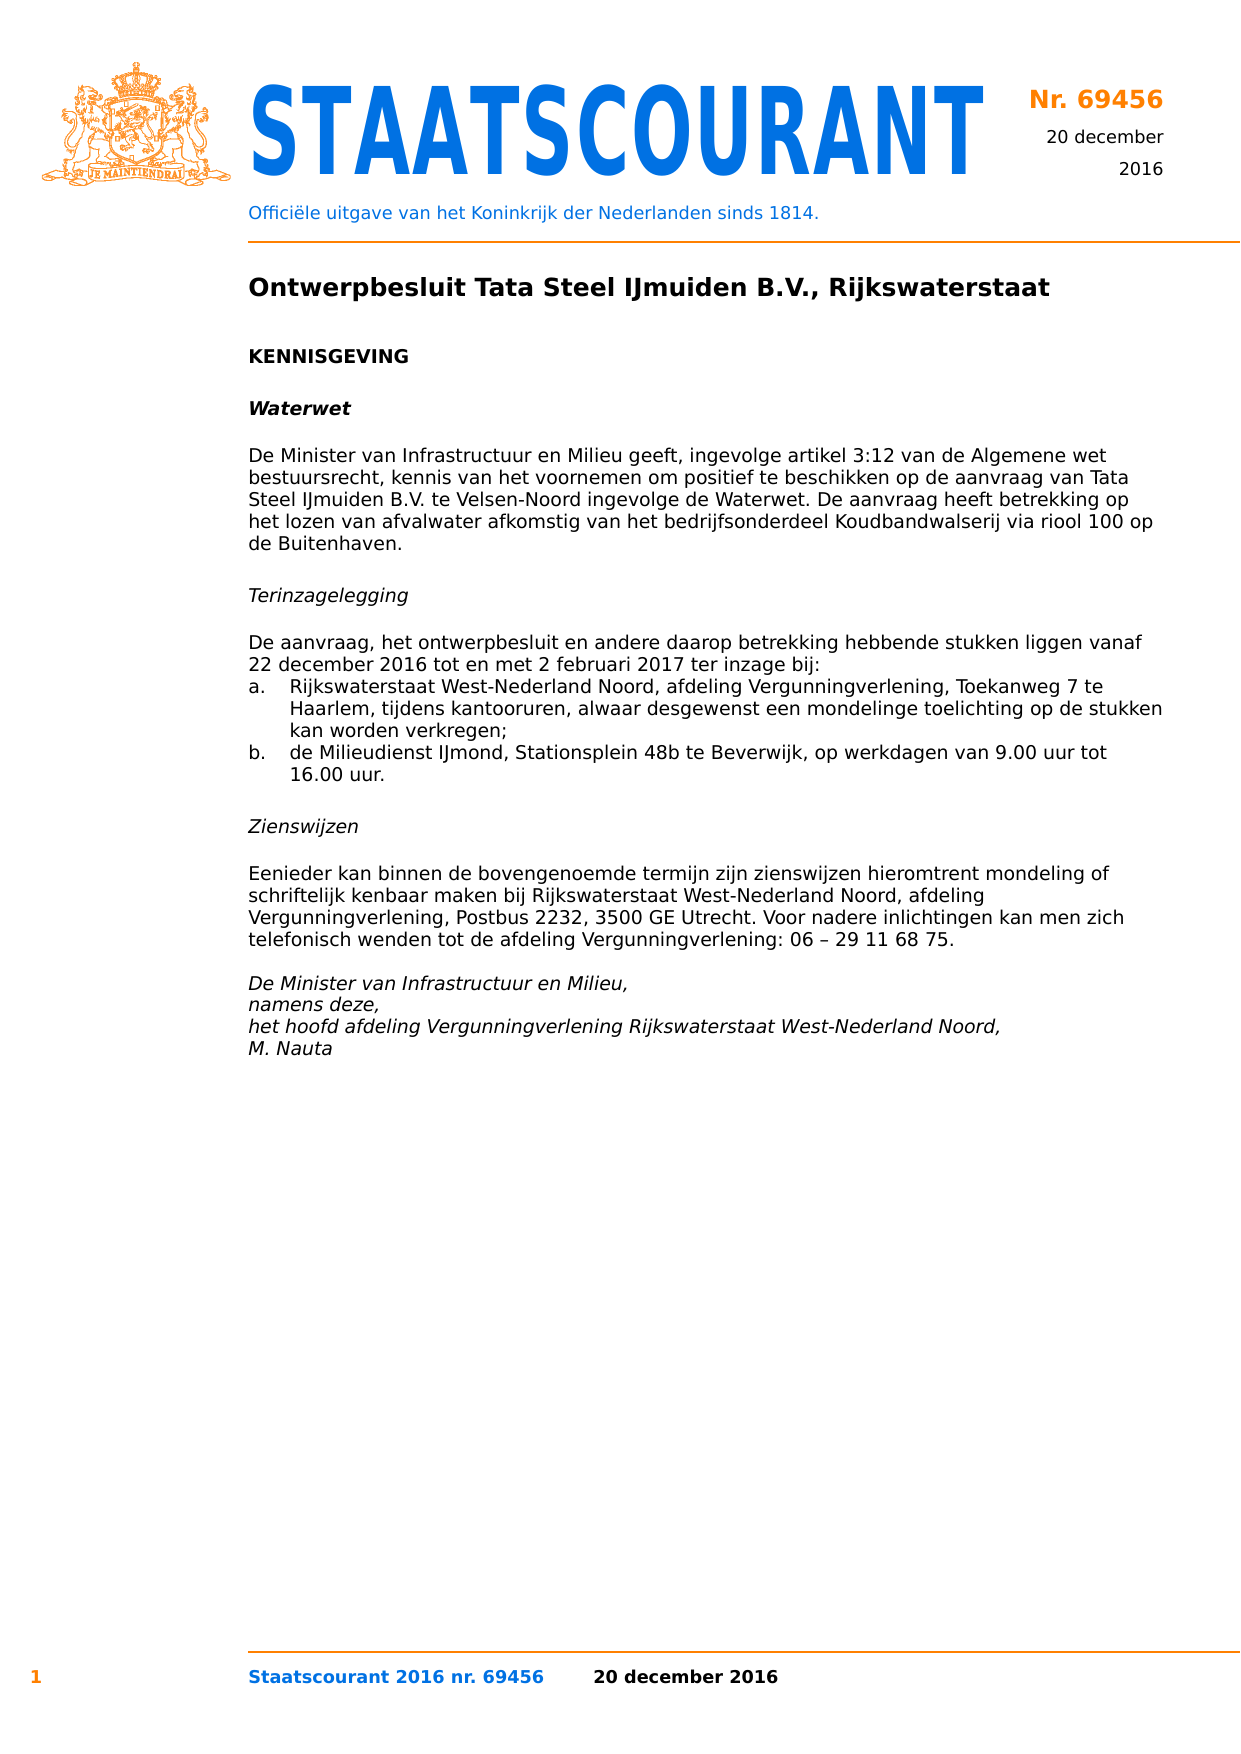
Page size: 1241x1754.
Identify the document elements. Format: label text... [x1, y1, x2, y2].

table_cell 20 december [998, 121, 1240, 153]
subtitle KENNISGEVING [248, 346, 1163, 368]
text a. Rijkswaterstaat West-Nederland Noord, afdeling Vergunningverlening, Toekanweg 7 te Haarlem, tijdens kantooruren, alwaar desgewenst een mondelinge toelichting op de stukken kan worden verkregen; [248, 676, 1163, 742]
text De Minister van Infrastructuur en Milieu geeft, ingevolge artikel 3:12 van de Algemene wet bestuursrecht, kennis van het voornemen om positief te beschikken op de aanvraag van Tata Steel IJmuiden B.V. te Velsen-Noord ingevolge de Waterwet. De aanvraag heeft betrekking op het lozen van afvalwater afkomstig van het bedrijfsonderdeel Koudbandwalserij via riool 100 op de Buitenhaven. [248, 445, 1163, 555]
text De aanvraag, het ontwerpbesluit en andere daarop betrekking hebbende stukken liggen vanaf 22 december 2016 tot en met 2 februari 2017 ter inzage bij: [248, 632, 1163, 676]
table_cell Officiële uitgave van het Koninkrijk der Nederlanden sinds 1814. [248, 203, 1240, 241]
text b. de Milieudienst IJmond, Stationsplein 48b te Beverwijk, op werkdagen van 9.00 uur tot 16.00 uur. [248, 742, 1163, 786]
text Eenieder kan binnen de bovengenoemde termijn zijn zienswijzen hieromtrent mondeling of schriftelijk kenbaar maken bij Rijkswaterstaat West-Nederland Noord, afdeling Vergunningverlening, Postbus 2232, 3500 GE Utrecht. Voor nadere inlichtingen kan men zich telefonisch wenden tot de afdeling Vergunningverlening: 06 – 29 11 68 75. [248, 863, 1163, 951]
subtitle Waterwet [248, 398, 1163, 420]
table_header STAATSCOURANT [248, 62, 998, 203]
subtitle Zienswijzen [248, 816, 1163, 838]
subtitle Ontwerpbesluit Tata Steel IJmuiden B.V., Rijkswaterstaat [248, 273, 1163, 302]
table_header Nr. 69456 [998, 62, 1240, 121]
picture [41, 62, 231, 186]
table_cell 2016 [998, 153, 1240, 203]
table_header [25, 62, 248, 241]
subtitle Terinzagelegging [248, 585, 1163, 607]
text De Minister van Infrastructuur en Milieu, namens deze, het hoofd afdeling Vergunningverlening Rijkswaterstaat West-Nederland Noord, M. Nauta [248, 972, 1163, 1060]
